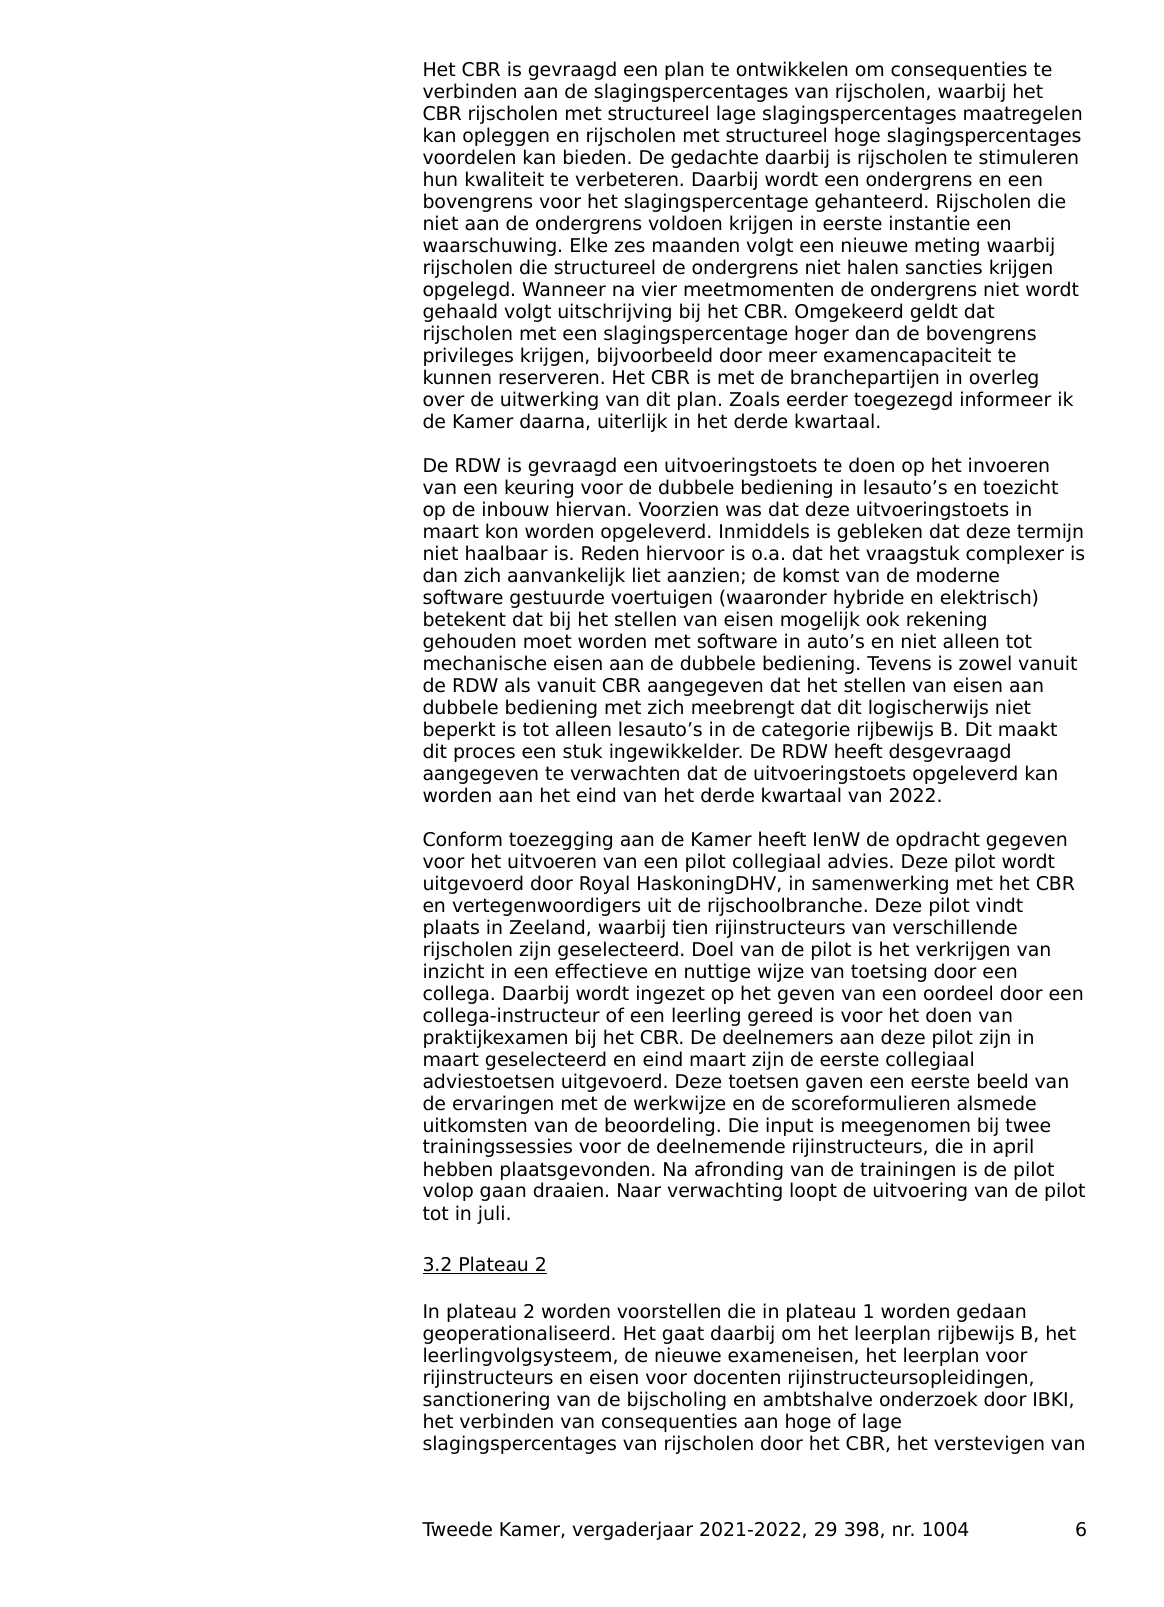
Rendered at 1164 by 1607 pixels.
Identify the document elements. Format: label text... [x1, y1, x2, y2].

text De RDW is gevraagd een uitvoeringstoets te doen op het invoeren van een keuring voor de dubbele bediening in lesauto’s en toezicht op de inbouw hiervan. Voorzien was dat deze uitvoeringstoets in maart kon worden opgeleverd. Inmiddels is gebleken dat deze termijn niet haalbaar is. Reden hiervoor is o.a. dat het vraagstuk complexer is dan zich aanvankelijk liet aanzien; de komst van de moderne software gestuurde voertuigen (waaronder hybride en elektrisch) betekent dat bij het stellen van eisen mogelijk ook rekening gehouden moet worden met software in auto’s en niet alleen tot mechanische eisen aan de dubbele bediening. Tevens is zowel vanuit de RDW als vanuit CBR aangegeven dat het stellen van eisen aan dubbele bediening met zich meebrengt dat dit logischerwijs niet beperkt is tot alleen lesauto’s in de categorie rijbewijs B. Dit maakt dit proces een stuk ingewikkelder. De RDW heeft desgevraagd aangegeven te verwachten dat de uitvoeringstoets opgeleverd kan worden aan het eind van het derde kwartaal van 2022. [422, 455, 1087, 807]
text In plateau 2 worden voorstellen die in plateau 1 worden gedaan geoperationaliseerd. Het gaat daarbij om het leerplan rijbewijs B, het leerlingvolgsysteem, de nieuwe exameneisen, het leerplan voor rijinstructeurs en eisen voor docenten rijinstructeursopleidingen, sanctionering van de bijscholing en ambtshalve onderzoek door IBKI, het verbinden van consequenties aan hoge of lage slagingspercentages van rijscholen door het CBR, het verstevigen van [422, 1301, 1087, 1455]
subtitle 3.2 Plateau 2 [422, 1254, 1087, 1276]
text Het CBR is gevraagd een plan te ontwikkelen om consequenties te verbinden aan de slagingspercentages van rijscholen, waarbij het CBR rijscholen met structureel lage slagingspercentages maatregelen kan opleggen en rijscholen met structureel hoge slagingspercentages voordelen kan bieden. De gedachte daarbij is rijscholen te stimuleren hun kwaliteit te verbeteren. Daarbij wordt een ondergrens en een bovengrens voor het slagingspercentage gehanteerd. Rijscholen die niet aan de ondergrens voldoen krijgen in eerste instantie een waarschuwing. Elke zes maanden volgt een nieuwe meting waarbij rijscholen die structureel de ondergrens niet halen sancties krijgen opgelegd. Wanneer na vier meetmomenten de ondergrens niet wordt gehaald volgt uitschrijving bij het CBR. Omgekeerd geldt dat rijscholen met een slagingspercentage hoger dan de bovengrens privileges krijgen, bijvoorbeeld door meer examencapaciteit te kunnen reserveren. Het CBR is met de branchepartijen in overleg over de uitwerking van dit plan. Zoals eerder toegezegd informeer ik de Kamer daarna, uiterlijk in het derde kwartaal. [422, 59, 1087, 433]
text Conform toezegging aan de Kamer heeft IenW de opdracht gegeven voor het uitvoeren van een pilot collegiaal advies. Deze pilot wordt uitgevoerd door Royal HaskoningDHV, in samenwerking met het CBR en vertegenwoordigers uit de rijschoolbranche. Deze pilot vindt plaats in Zeeland, waarbij tien rijinstructeurs van verschillende rijscholen zijn geselecteerd. Doel van de pilot is het verkrijgen van inzicht in een effectieve en nuttige wijze van toetsing door een collega. Daarbij wordt ingezet op het geven van een oordeel door een collega-instructeur of een leerling gereed is voor het doen van praktijkexamen bij het CBR. De deelnemers aan deze pilot zijn in maart geselecteerd en eind maart zijn de eerste collegiaal adviestoetsen uitgevoerd. Deze toetsen gaven een eerste beeld van de ervaringen met de werkwijze en de scoreformulieren alsmede uitkomsten van de beoordeling. Die input is meegenomen bij twee trainingssessies voor de deelnemende rijinstructeurs, die in april hebben plaatsgevonden. Na afronding van de trainingen is de pilot volop gaan draaien. Naar verwachting loopt de uitvoering van de pilot tot in juli. [422, 829, 1087, 1224]
